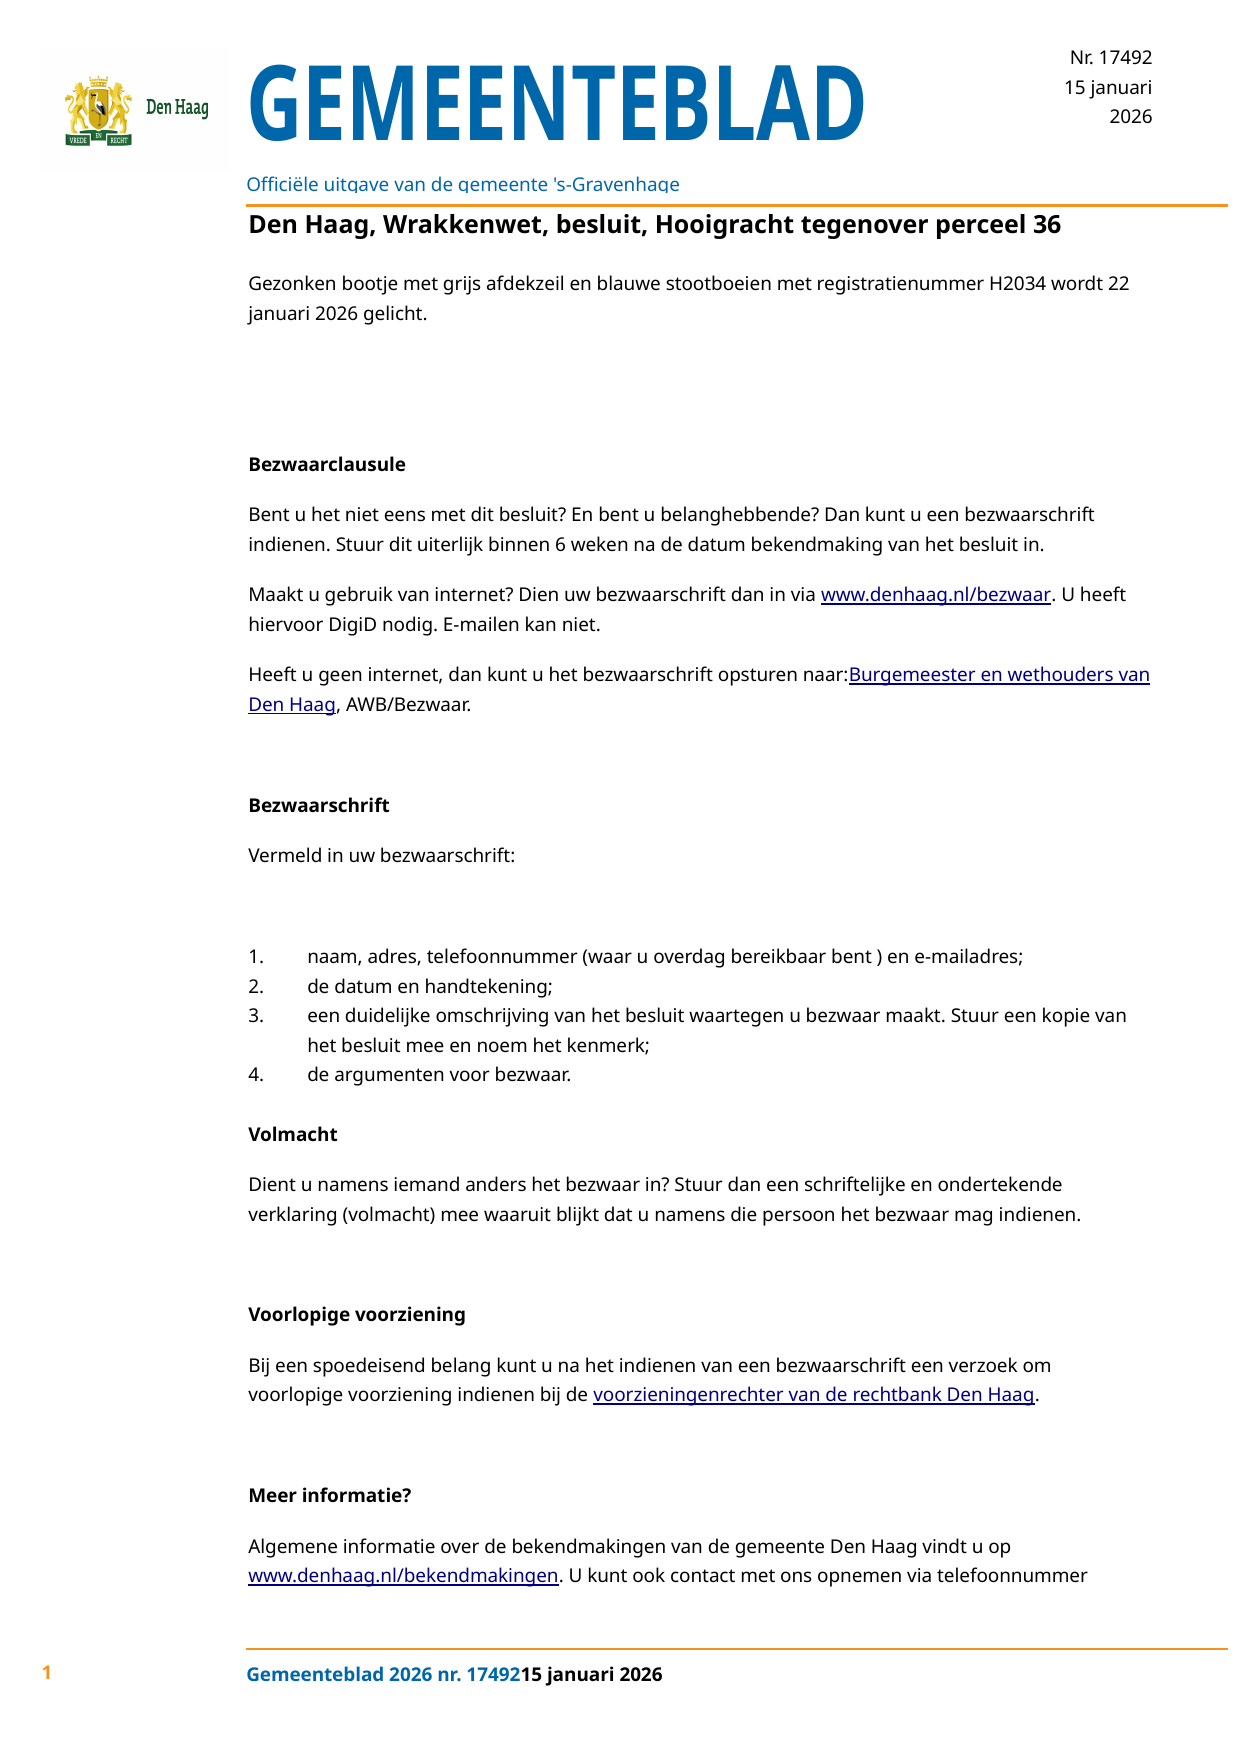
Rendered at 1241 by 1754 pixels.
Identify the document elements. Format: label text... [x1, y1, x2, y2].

text Voorlopige voorziening [248, 1302, 1152, 1327]
text Volmacht [248, 1121, 1152, 1146]
list een duidelijke omschrijving van het besluit waartegen u bezwaar maakt. Stuur een kopie van het besluit mee en noem het kenmerk; [248, 1002, 1152, 1058]
list de datum en handtekening; [248, 973, 1152, 998]
text Gezonken bootje met grijs afdekzeil en blauwe stootboeien met registratienummer H2034 wordt 22 januari 2026 gelicht. [248, 270, 1152, 326]
text Vermeld in uw bezwaarschrift: [248, 842, 1152, 868]
picture [41, 47, 231, 172]
text Dient u namens iemand anders het bezwaar in? Stuur dan een schriftelijke en ondertekende verklaring (volmacht) mee waaruit blijkt dat u namens die persoon het bezwaar mag indienen. [248, 1171, 1152, 1226]
text Algemene informatie over de bekendmakingen van de gemeente Den Haag vindt u op www.denhaag.nl/bekendmakingen. U kunt ook contact met ons opnemen via telefoonnummer [248, 1533, 1152, 1588]
text Meer informatie? [248, 1482, 1152, 1508]
text Bent u het niet eens met dit besluit? En bent u belanghebbende? Dan kunt u een bezwaarschrift indienen. Stuur dit uiterlijk binnen 6 weken na de datum bekendmaking van het besluit in. [248, 502, 1152, 557]
list de argumenten voor bezwaar. [248, 1062, 1152, 1087]
list naam, adres, telefoonnummer (waar u overdag bereikbaar bent ) en e-mailadres; [248, 943, 1152, 969]
text Maakt u gebruik van internet? Dien uw bezwaarschrift dan in via www.denhaag.nl/bezwaar. U heeft hiervoor DigiD nodig. E-mailen kan niet. [248, 582, 1152, 637]
text Den Haag, Wrakkenwet, besluit, Hooigracht tegenover perceel 36 [248, 207, 1152, 241]
text Heeft u geen internet, dan kunt u het bezwaarschrift opsturen naar:Burgemeester en wethouders van Den Haag, AWB/Bezwaar. [248, 662, 1152, 717]
text Bij een spoedeisend belang kunt u na het indienen van een bezwaarschrift een verzoek om voorlopige voorziening indienen bij de voorzieningenrechter van de rechtbank Den Haag. [248, 1352, 1152, 1407]
text Bezwaarclausule [248, 451, 1152, 477]
text Bezwaarschrift [248, 792, 1152, 818]
